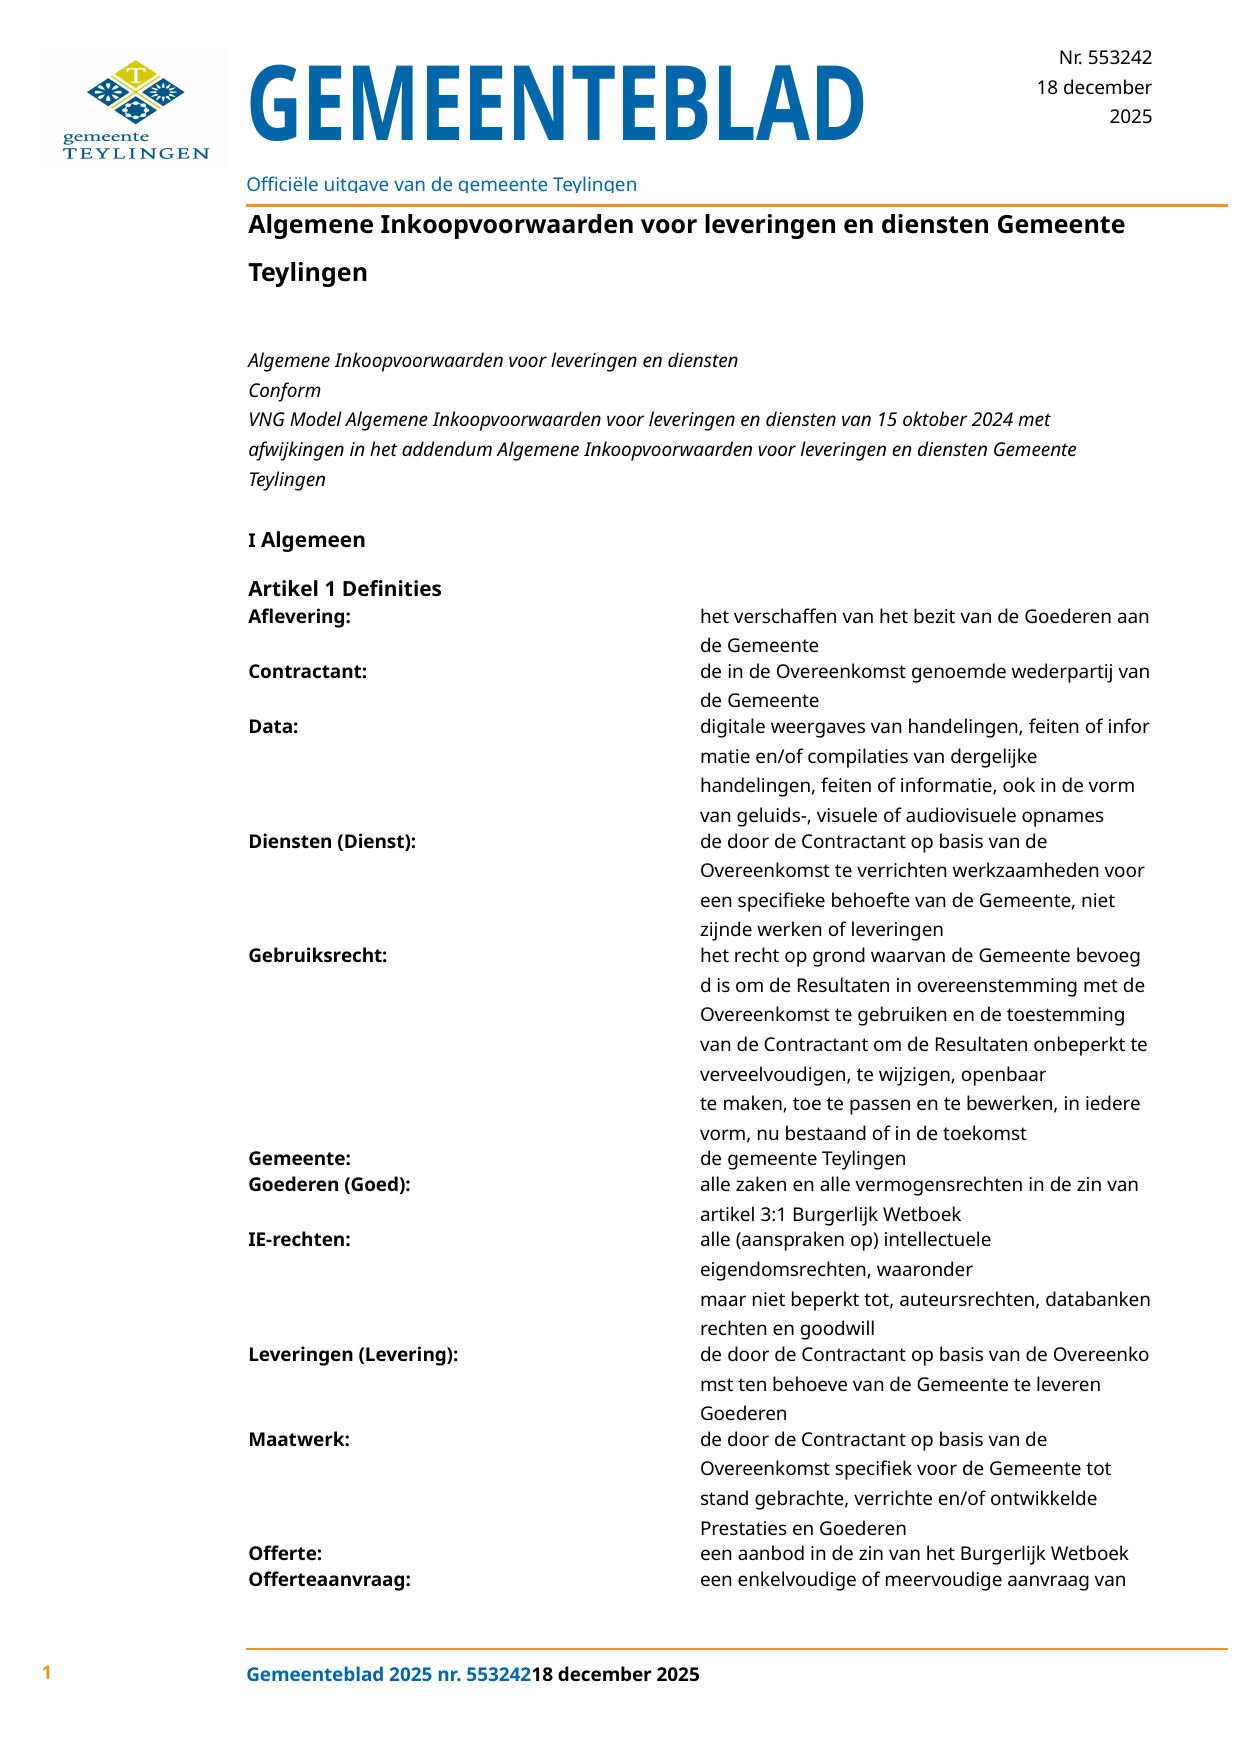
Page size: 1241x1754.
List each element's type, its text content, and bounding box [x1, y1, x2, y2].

table_cell Maatwerk: [248, 1426, 700, 1541]
table_cell Offerte: [248, 1541, 700, 1566]
table_cell Leveringen (Levering): [248, 1341, 700, 1426]
table_cell Gebruiksrecht: [248, 943, 700, 1146]
table_cell alle zaken en alle vermogensrechten in de zin van artikel 3:1 Burgerlijk Wetboek [700, 1171, 1152, 1227]
text Artikel 1 Definities [248, 574, 1152, 603]
text VNG Model Algemene Inkoopvoorwaarden voor leveringen en diensten van 15 oktober 2024 met afwijkingen in het addendum Algemene Inkoopvoorwaarden voor leveringen en diensten Gemeente Teylingen [248, 407, 1152, 492]
table_cell de door de Contractant op basis van de Overeenkomst specifiek voor de Gemeente tot stand gebrachte, verrichte en/of ontwikkelde Prestaties en Goederen [700, 1426, 1152, 1541]
table_cell de door de Contractant op basis van de Overeenkomst te verrichten werkzaamheden voor een specifieke behoefte van de Gemeente, niet zijnde werken of leveringen [700, 828, 1152, 942]
table_cell het recht op grond waarvan de Gemeente bevoegd is om de Resultaten in overeenstemming met de Overeenkomst te gebruiken en de toestemming van de Contractant om de Resultaten onbeperkt te verveelvoudigen, te wijzigen, openbaar te maken, toe te passen en te bewerken, in iedere vorm, nu bestaand of in de toekomst [700, 943, 1152, 1146]
table_cell digitale weergaves van handelingen, feiten of informatie en/of compilaties van dergelijke handelingen, feiten of informatie, ook in de vorm van geluids-, visuele of audiovisuele opnames [700, 714, 1152, 828]
table_cell Gemeente: [248, 1146, 700, 1171]
text I Algemeen [248, 525, 1152, 553]
table_cell een aanbod in de zin van het Burgerlijk Wetboek [700, 1541, 1152, 1566]
picture [41, 47, 231, 172]
table_cell de in de Overeenkomst genoemde wederpartij van de Gemeente [700, 658, 1152, 713]
table_cell Data: [248, 714, 700, 828]
table_cell de door de Contractant op basis van de Overeenkomst ten behoeve van de Gemeente te leveren Goederen [700, 1341, 1152, 1426]
table_cell alle (aanspraken op) intellectuele eigendomsrechten, waaronder maar niet beperkt tot, auteursrechten, databankenrechten en goodwill [700, 1227, 1152, 1341]
table_header het verschaffen van het bezit van de Goederen aan de Gemeente [700, 603, 1152, 658]
table_cell Contractant: [248, 658, 700, 713]
table_cell een enkelvoudige of meervoudige aanvraag van [700, 1566, 1152, 1592]
table_cell Diensten (Dienst): [248, 828, 700, 942]
table_cell de gemeente Teylingen [700, 1146, 1152, 1171]
text Algemene Inkoopvoorwaarden voor leveringen en diensten [248, 347, 1152, 373]
table_cell IE-rechten: [248, 1227, 700, 1341]
text Conform [248, 377, 1152, 403]
table_header Aflevering: [248, 603, 700, 658]
table_cell Goederen (Goed): [248, 1171, 700, 1227]
table_cell Offerteaanvraag: [248, 1566, 700, 1592]
text Algemene Inkoopvoorwaarden voor leveringen en diensten Gemeente Teylingen [248, 207, 1152, 288]
